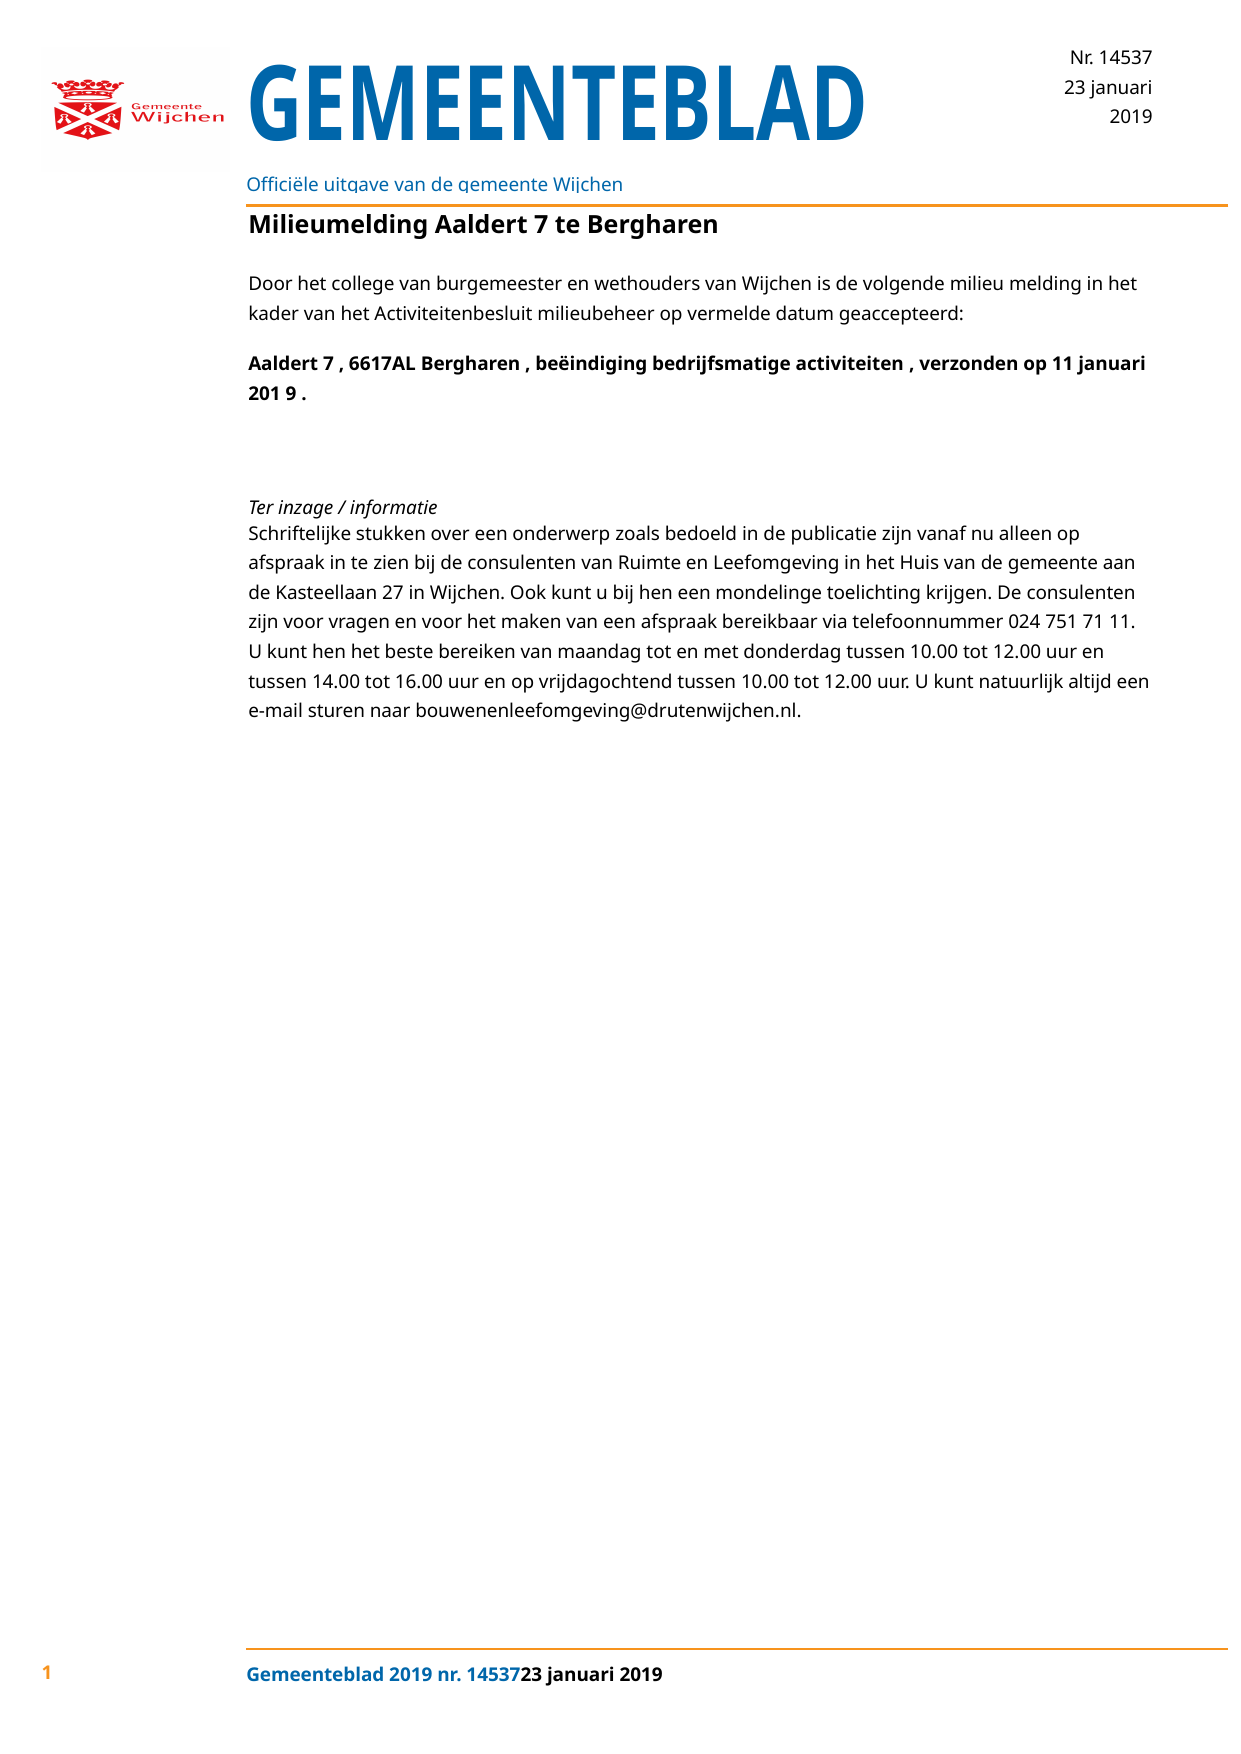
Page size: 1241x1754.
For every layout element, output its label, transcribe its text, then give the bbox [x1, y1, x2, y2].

text Ter inzage / informatie [248, 494, 1152, 520]
text Schriftelijke stukken over een onderwerp zoals bedoeld in de publicatie zijn vanaf nu alleen op afspraak in te zien bij de consulenten van Ruimte en Leefomgeving in het Huis van de gemeente aan de Kasteellaan 27 in Wijchen. Ook kunt u bij hen een mondelinge toelichting krijgen. De consulenten zijn voor vragen en voor het maken van een afspraak bereikbaar via telefoonnummer 024 751 71 11. U kunt hen het beste bereiken van maandag tot en met donderdag tussen 10.00 tot 12.00 uur en tussen 14.00 tot 16.00 uur en op vrijdagochtend tussen 10.00 tot 12.00 uur. U kunt natuurlijk altijd een e-mail sturen naar bouwenenleefomgeving@drutenwijchen.nl. [248, 520, 1152, 723]
text Aaldert 7 , 6617AL Bergharen , beëindiging bedrijfsmatige activiteiten , verzonden op 11 januari 201 9 . [248, 350, 1152, 406]
picture [41, 47, 231, 172]
text Milieumelding Aaldert 7 te Bergharen [248, 207, 1152, 241]
text Door het college van burgemeester en wethouders van Wijchen is de volgende milieu melding in het kader van het Activiteitenbesluit milieubeheer op vermelde datum geaccepteerd: [248, 270, 1152, 326]
